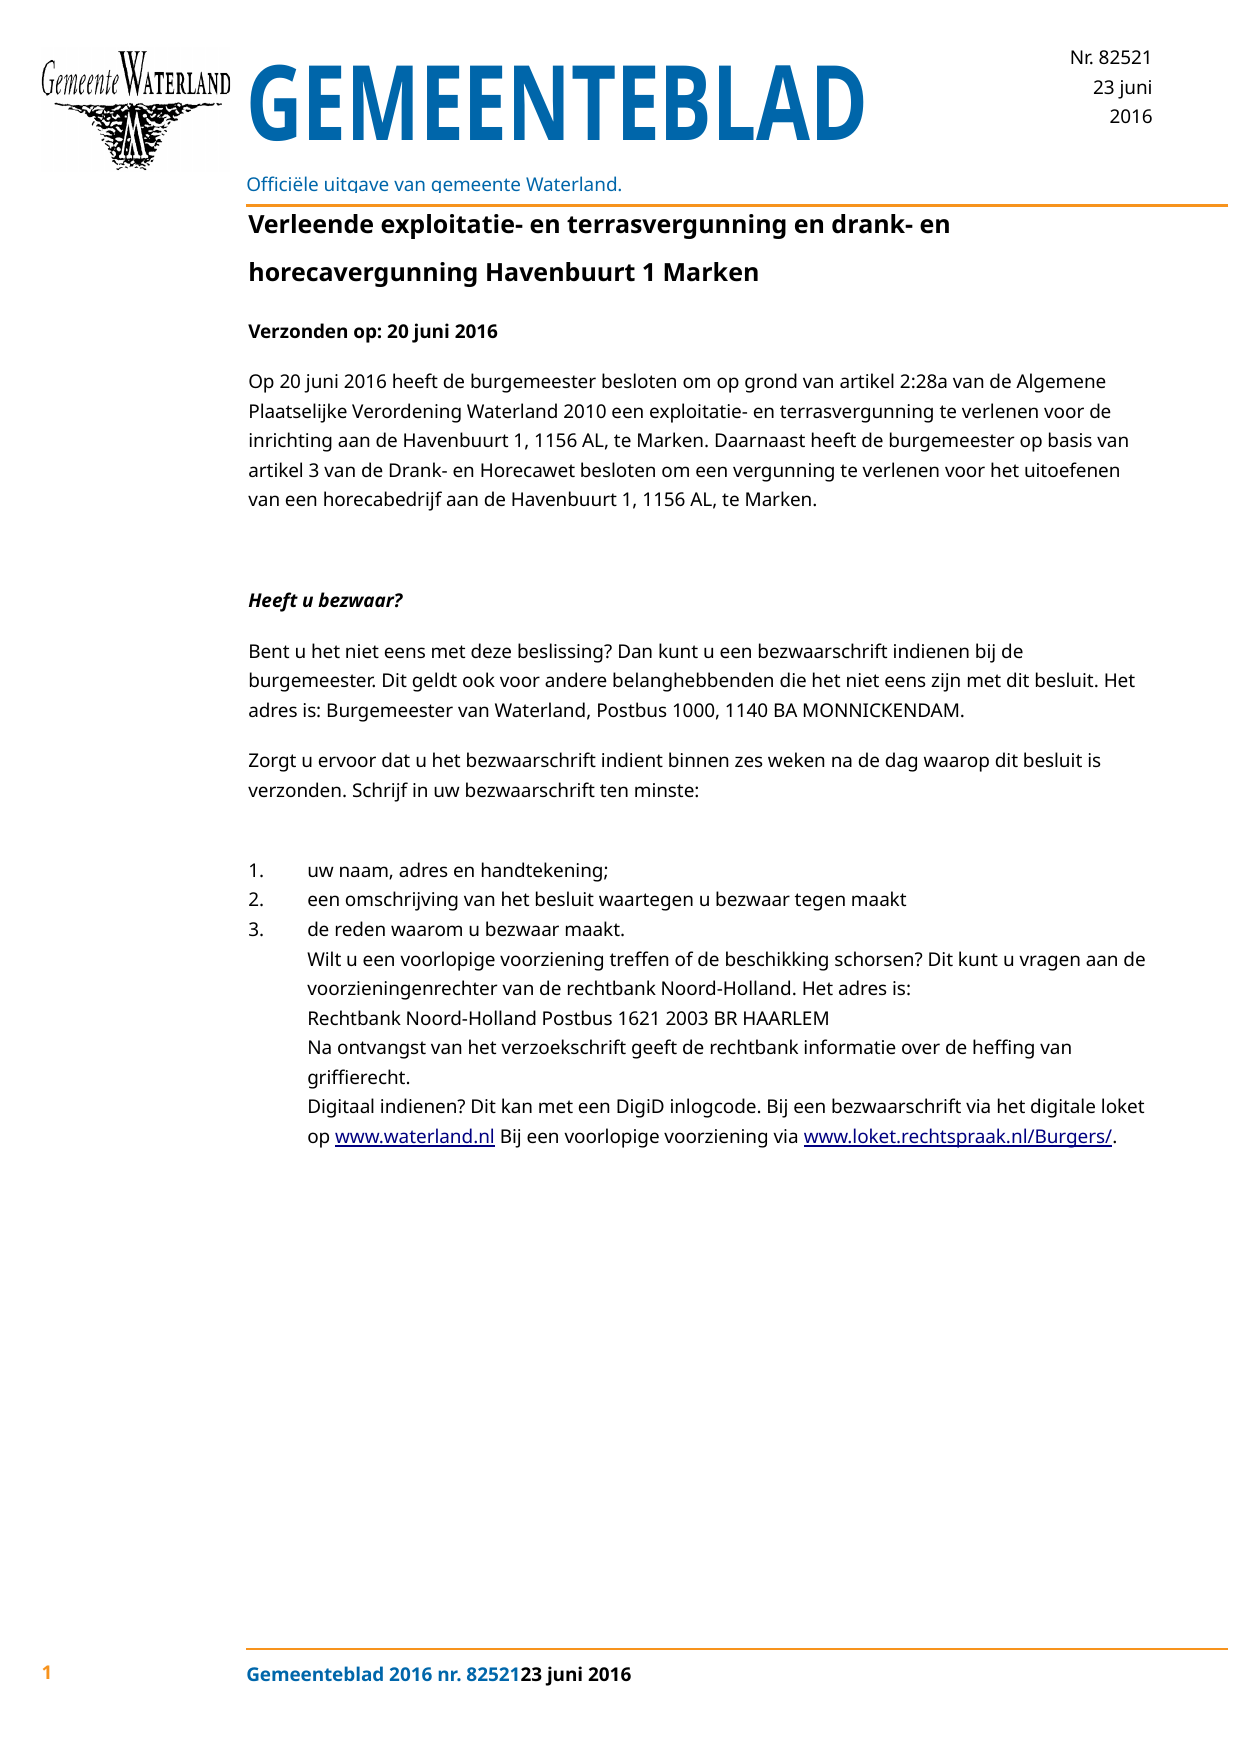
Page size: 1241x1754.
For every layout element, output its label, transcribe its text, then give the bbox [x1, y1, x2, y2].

text Bent u het niet eens met deze beslissing? Dan kunt u een bezwaarschrift indienen bij de burgemeester. Dit geldt ook voor andere belanghebbenden die het niet eens zijn met dit besluit. Het adres is: Burgemeester van Waterland, Postbus 1000, 1140 BA MONNICKENDAM. [248, 638, 1152, 723]
list Rechtbank Noord-Holland Postbus 1621 2003 BR HAARLEM [248, 1005, 1152, 1031]
list uw naam, adres en handtekening; [248, 857, 1152, 883]
list Na ontvangst van het verzoekschrift geeft de rechtbank informatie over de heffing van griffierecht. [248, 1034, 1152, 1090]
text Verleende exploitatie- en terrasvergunning en drank- en horecavergunning Havenbuurt 1 Marken [248, 207, 1152, 288]
text Op 20 juni 2016 heeft de burgemeester besloten om op grond van artikel 2:28a van de Algemene Plaatselijke Verordening Waterland 2010 een exploitatie- en terrasvergunning te verlenen voor de inrichting aan de Havenbuurt 1, 1156 AL, te Marken. Daarnaast heeft de burgemeester op basis van artikel 3 van de Drank- en Horecawet besloten om een vergunning te verlenen voor het uitoefenen van een horecabedrijf aan de Havenbuurt 1, 1156 AL, te Marken. [248, 368, 1152, 512]
list een omschrijving van het besluit waartegen u bezwaar tegen maakt [248, 887, 1152, 912]
text Verzonden op: 20 juni 2016 [248, 318, 1152, 344]
text Heeft u bezwaar? [248, 587, 1152, 613]
list Digitaal indienen? Dit kan met een DigiD inlogcode. Bij een bezwaarschrift via het digitale loket op www.waterland.nl Bij een voorlopige voorziening via www.loket.rechtspraak.nl/Burgers/. [248, 1094, 1152, 1149]
list de reden waarom u bezwaar maakt. [248, 916, 1152, 942]
text Zorgt u ervoor dat u het bezwaarschrift indient binnen zes weken na de dag waarop dit besluit is verzonden. Schrijf in uw bezwaarschrift ten minste: [248, 747, 1152, 803]
list Wilt u een voorlopige voorziening treffen of de beschikking schorsen? Dit kunt u vragen aan de voorzieningenrechter van de rechtbank Noord-Holland. Het adres is: [248, 946, 1152, 1001]
picture [41, 47, 231, 172]
